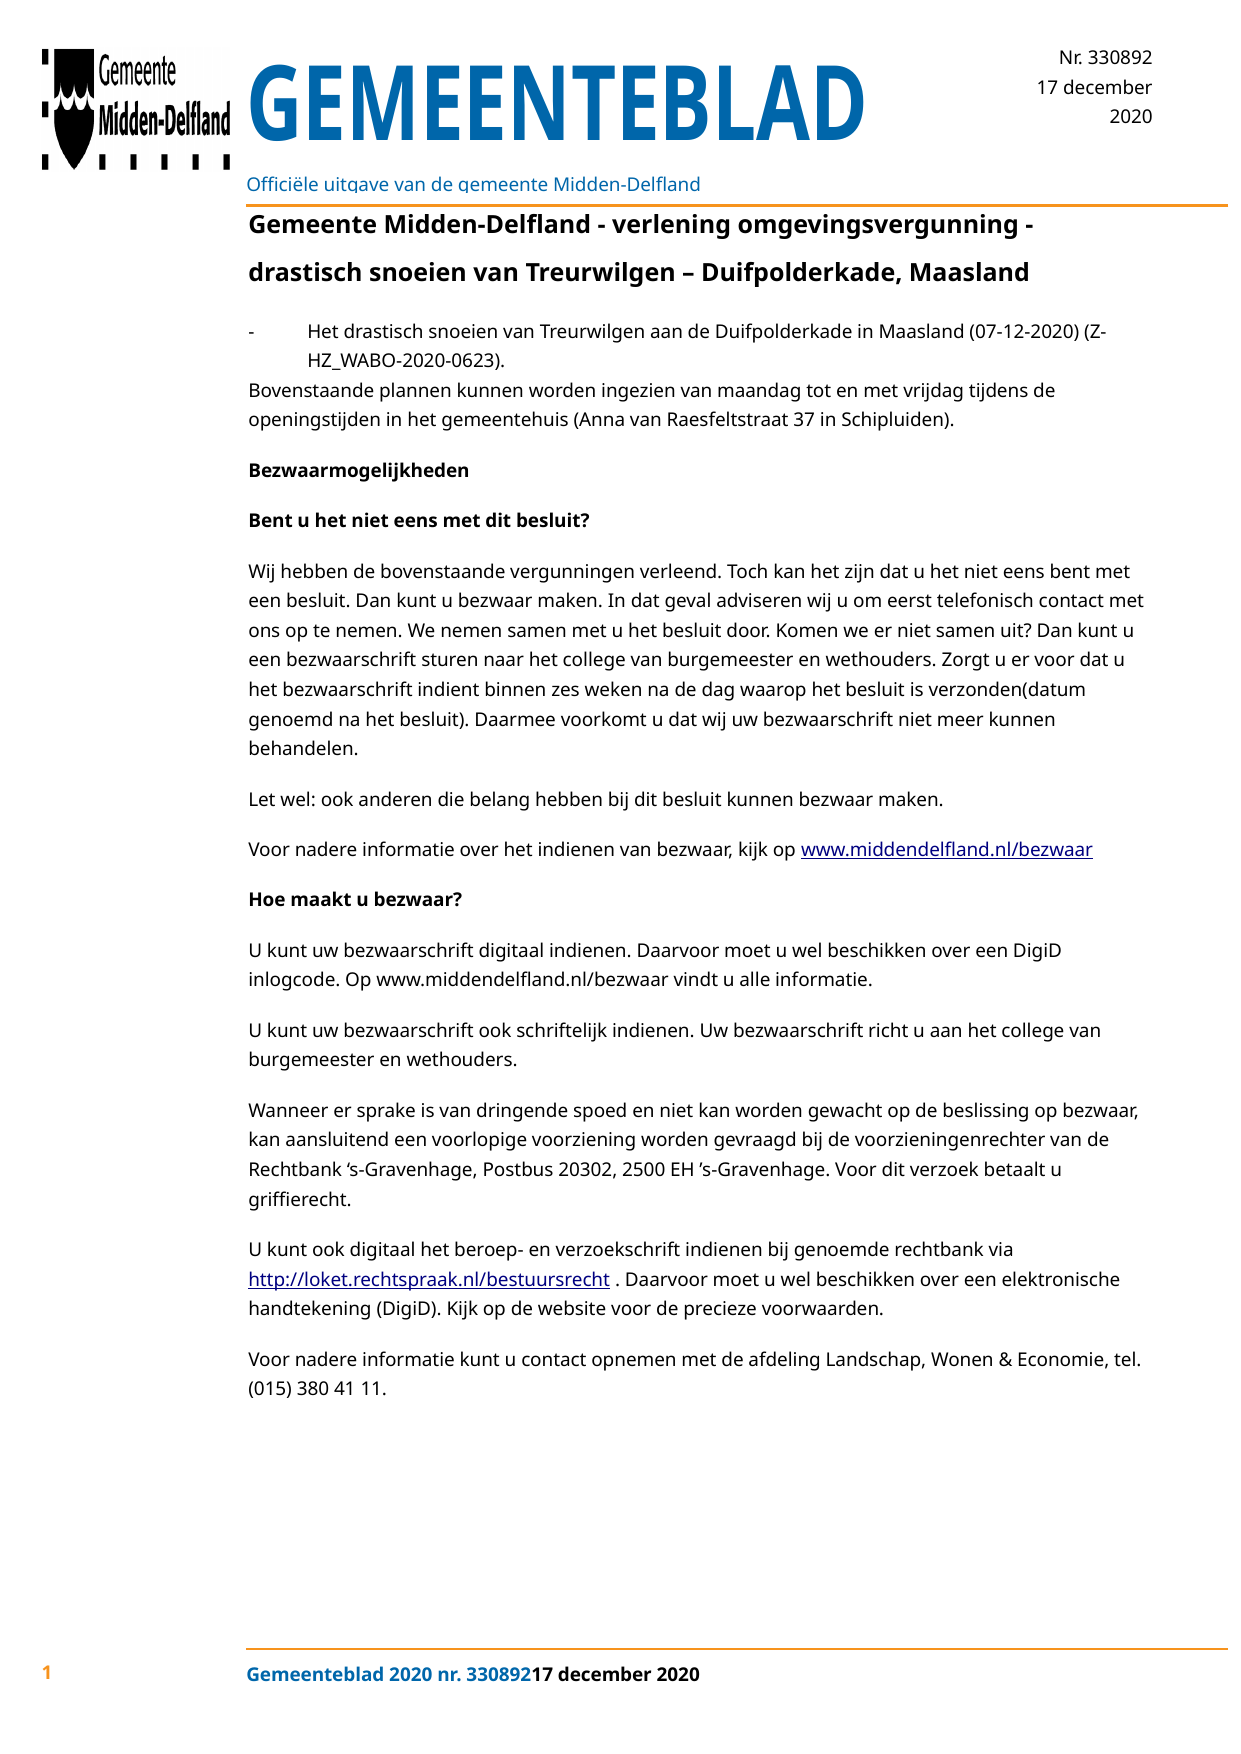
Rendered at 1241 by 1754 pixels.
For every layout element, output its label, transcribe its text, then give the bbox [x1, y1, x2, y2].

text Gemeente Midden-Delfland - verlening omgevingsvergunning - drastisch snoeien van Treurwilgen – Duifpolderkade, Maasland [248, 207, 1152, 288]
text Voor nadere informatie kunt u contact opnemen met de afdeling Landschap, Wonen & Economie, tel. (015) 380 41 11. [248, 1346, 1152, 1401]
text U kunt uw bezwaarschrift digitaal indienen. Daarvoor moet u wel beschikken over een DigiD inlogcode. Op www.middendelfland.nl/bezwaar vindt u alle informatie. [248, 937, 1152, 992]
list Het drastisch snoeien van Treurwilgen aan de Duifpolderkade in Maasland (07-12-2020) (Z-HZ_WABO-2020-0623). [248, 318, 1152, 373]
text U kunt uw bezwaarschrift ook schriftelijk indienen. Uw bezwaarschrift richt u aan het college van burgemeester en wethouders. [248, 1017, 1152, 1072]
text Hoe maakt u bezwaar? [248, 887, 1152, 912]
text Bovenstaande plannen kunnen worden ingezien van maandag tot en met vrijdag tijdens de openingstijden in het gemeentehuis (Anna van Raesfeltstraat 37 in Schipluiden). [248, 377, 1152, 432]
text U kunt ook digitaal het beroep- en verzoekschrift indienen bij genoemde rechtbank via http://loket.rechtspraak.nl/bestuursrecht . Daarvoor moet u wel beschikken over een elektronische handtekening (DigiD). Kijk op de website voor de precieze voorwaarden. [248, 1236, 1152, 1321]
text Voor nadere informatie over het indienen van bezwaar, kijk op www.middendelfland.nl/bezwaar [248, 836, 1152, 862]
text Let wel: ook anderen die belang hebben bij dit besluit kunnen bezwaar maken. [248, 786, 1152, 812]
picture [41, 47, 231, 172]
text Bezwaarmogelijkheden [248, 457, 1152, 483]
text Wanneer er sprake is van dringende spoed en niet kan worden gewacht op de beslissing op bezwaar, kan aansluitend een voorlopige voorziening worden gevraagd bij de voorzieningenrechter van de Rechtbank ‘s-Gravenhage, Postbus 20302, 2500 EH ’s-Gravenhage. Voor dit verzoek betaalt u griffierecht. [248, 1097, 1152, 1212]
text Bent u het niet eens met dit besluit? [248, 507, 1152, 533]
text Wij hebben de bovenstaande vergunningen verleend. Toch kan het zijn dat u het niet eens bent met een besluit. Dan kunt u bezwaar maken. In dat geval adviseren wij u om eerst telefonisch contact met ons op te nemen. We nemen samen met u het besluit door. Komen we er niet samen uit? Dan kunt u een bezwaarschrift sturen naar het college van burgemeester en wethouders. Zorgt u er voor dat u het bezwaarschrift indient binnen zes weken na de dag waarop het besluit is verzonden(datum genoemd na het besluit). Daarmee voorkomt u dat wij uw bezwaarschrift niet meer kunnen behandelen. [248, 558, 1152, 761]
